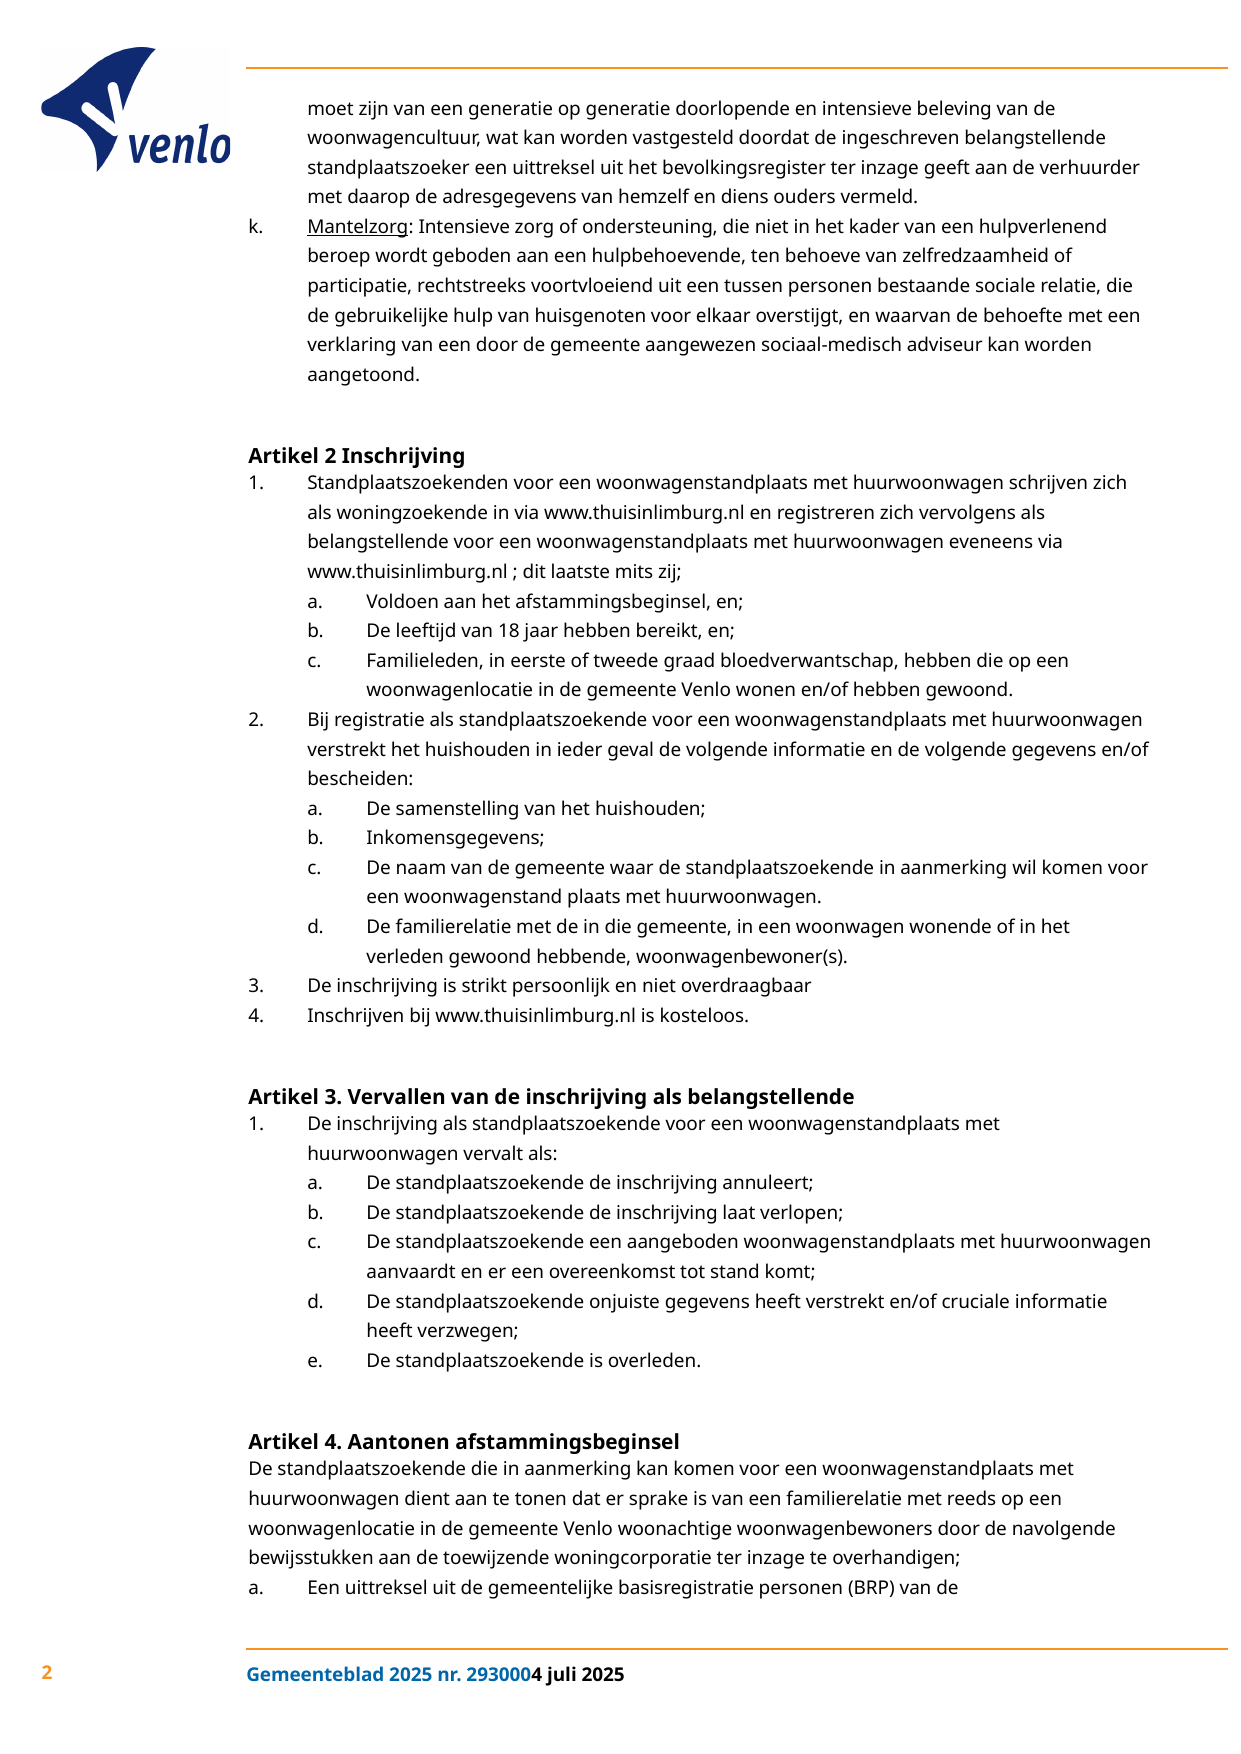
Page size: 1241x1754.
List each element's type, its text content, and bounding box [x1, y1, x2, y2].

list De familierelatie met de in die gemeente, in een woonwagen wonende of in het verleden gewoond hebbende, woonwagenbewoner(s). [307, 913, 1152, 968]
list De standplaatszoekende een aangeboden woonwagenstandplaats met huurwoonwagen aanvaardt en er een overeenkomst tot stand komt; [307, 1229, 1152, 1284]
list Mantelzorg: Intensieve zorg of ondersteuning, die niet in het kader van een hulpverlenend beroep wordt geboden aan een hulpbehoevende, ten behoeve van zelfredzaamheid of participatie, rechtstreeks voortvloeiend uit een tussen personen bestaande sociale relatie, die de gebruikelijke hulp van huisgenoten voor elkaar overstijgt, en waarvan de behoefte met een verklaring van een door de gemeente aangewezen sociaal-medisch adviseur kan worden aangetoond. [248, 213, 1152, 387]
list Inkomensgegevens; [307, 824, 1152, 850]
text Artikel 2 Inschrijving [248, 441, 1152, 469]
list Bij registratie als standplaatszoekende voor een woonwagenstandplaats met huurwoonwagen verstrekt het huishouden in ieder geval de volgende informatie en de volgende gegevens en/of bescheiden: [248, 706, 1152, 791]
list De leeftijd van 18 jaar hebben bereikt, en; [307, 617, 1152, 643]
list moet zijn van een generatie op generatie doorlopende en intensieve beleving van de woonwagencultuur, wat kan worden vastgesteld doordat de ingeschreven belangstellende standplaatszoeker een uittreksel uit het bevolkingsregister ter inzage geeft aan de verhuurder met daarop de adresgegevens van hemzelf en diens ouders vermeld. [248, 95, 1152, 209]
text Artikel 4. Aantonen afstammingsbeginsel [248, 1427, 1152, 1456]
text De standplaatszoekende die in aanmerking kan komen voor een woonwagenstandplaats met huurwoonwagen dient aan te tonen dat er sprake is van een familierelatie met reeds op een woonwagenlocatie in de gemeente Venlo woonachtige woonwagenbewoners door de navolgende bewijsstukken aan de toewijzende woningcorporatie ter inzage te overhandigen; [248, 1456, 1152, 1570]
list Een uittreksel uit de gemeentelijke basisregistratie personen (BRP) van de [248, 1574, 1152, 1599]
list De standplaatszoekende de inschrijving annuleert; [307, 1169, 1152, 1195]
picture [41, 47, 231, 172]
list De samenstelling van het huishouden; [307, 795, 1152, 821]
list Inschrijven bij www.thuisinlimburg.nl is kosteloos. [248, 1002, 1152, 1028]
list De standplaatszoekende is overleden. [307, 1347, 1152, 1373]
list De inschrijving als standplaatszoekende voor een woonwagenstandplaats met huurwoonwagen vervalt als: [248, 1110, 1152, 1166]
list De naam van de gemeente waar de standplaatszoekende in aanmerking wil komen voor een woonwagenstand plaats met huurwoonwagen. [307, 854, 1152, 909]
list De standplaatszoekende de inschrijving laat verlopen; [307, 1199, 1152, 1225]
list De standplaatszoekende onjuiste gegevens heeft verstrekt en/of cruciale informatie heeft verzwegen; [307, 1288, 1152, 1343]
list De inschrijving is strikt persoonlijk en niet overdraagbaar [248, 972, 1152, 998]
text Artikel 3. Vervallen van de inschrijving als belangstellende [248, 1082, 1152, 1110]
list Voldoen aan het afstammingsbeginsel, en; [307, 588, 1152, 613]
list Standplaatszoekenden voor een woonwagenstandplaats met huurwoonwagen schrijven zich als woningzoekende in via www.thuisinlimburg.nl en registreren zich vervolgens als belangstellende voor een woonwagenstandplaats met huurwoonwagen eveneens via www.thuisinlimburg.nl ; dit laatste mits zij; [248, 469, 1152, 584]
list Familieleden, in eerste of tweede graad bloedverwantschap, hebben die op een woonwagenlocatie in de gemeente Venlo wonen en/of hebben gewoond. [307, 647, 1152, 702]
